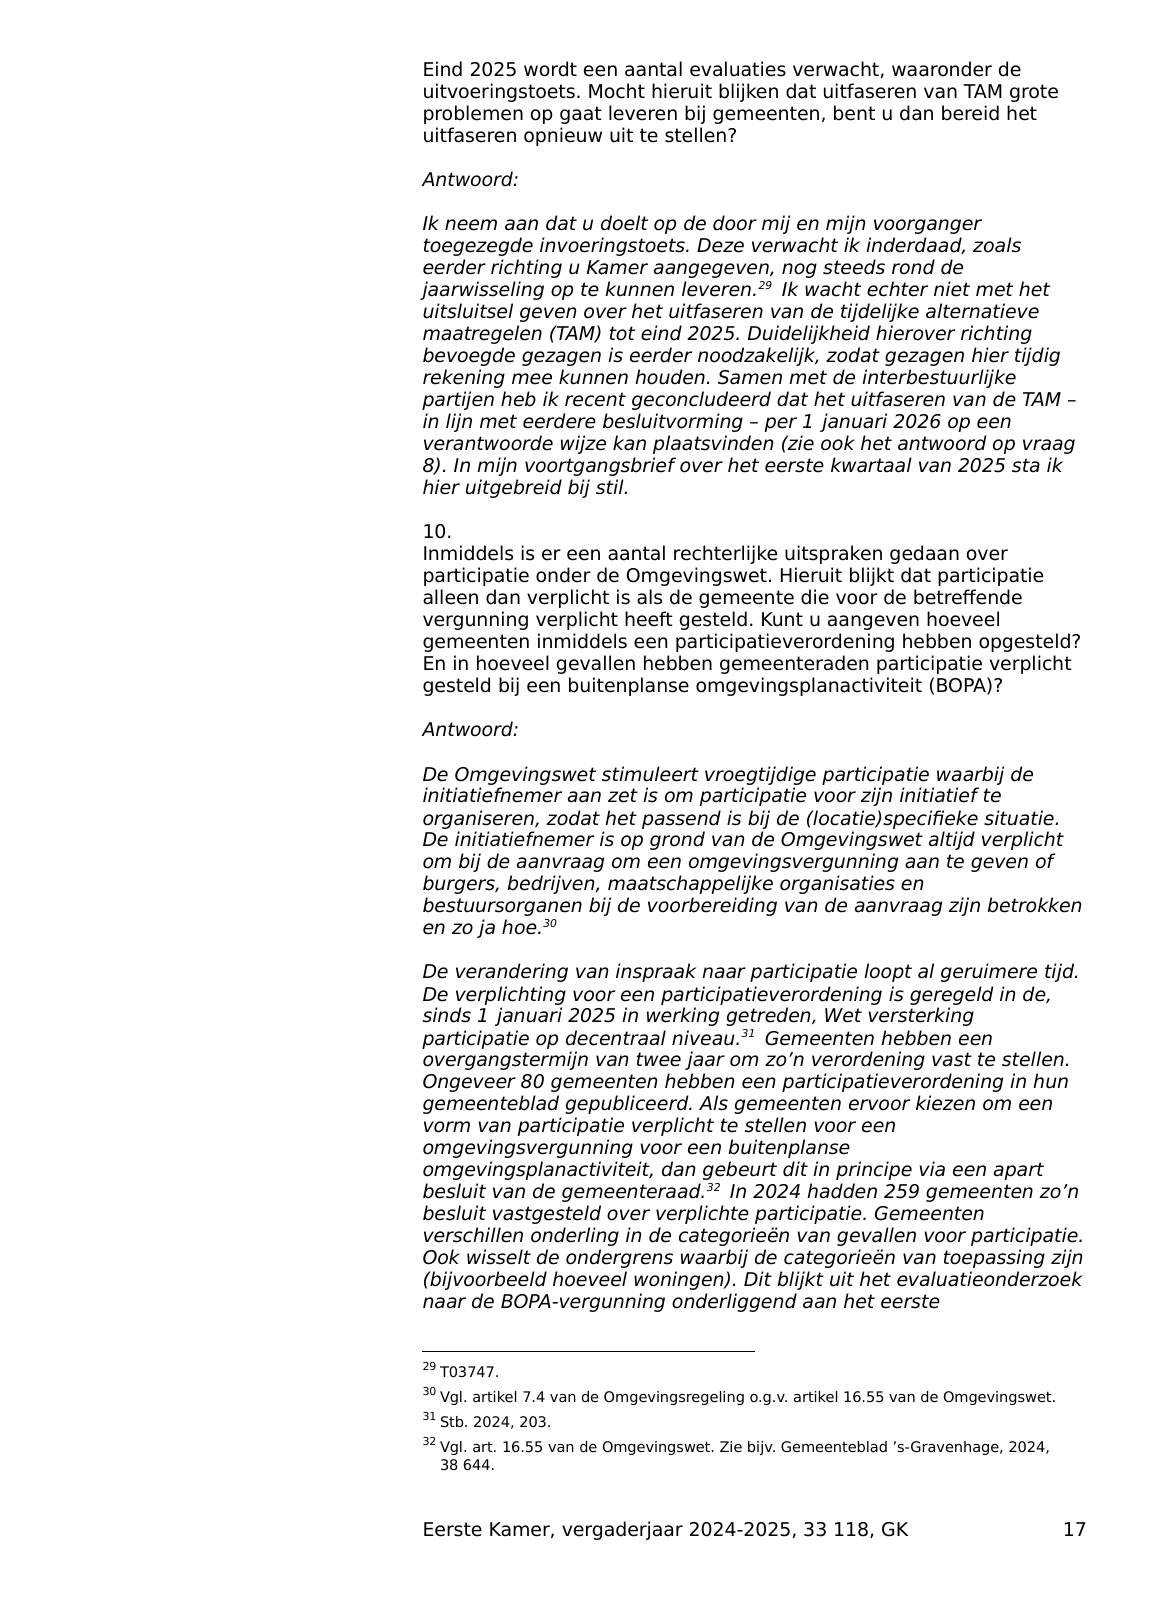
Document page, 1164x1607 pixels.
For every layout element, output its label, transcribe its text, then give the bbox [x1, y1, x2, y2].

subtitle Antwoord: [422, 719, 1087, 741]
text Ik neem aan dat u doelt op de door mij en mijn voorganger toegezegde invoeringstoets. Deze verwacht ik inderdaad, zoals eerder richting u Kamer aangegeven, nog steeds rond de jaarwisseling op te kunnen leveren. Ik wacht echter niet met het uitsluitsel geven over het uitfaseren van de tijdelijke alternatieve maatregelen (TAM) tot eind 2025. Duidelijkheid hierover richting bevoegde gezagen is eerder noodzakelijk, zodat gezagen hier tijdig rekening mee kunnen houden. Samen met de interbestuurlijke partijen heb ik recent geconcludeerd dat het uitfaseren van de TAM – in lijn met eerdere besluitvorming – per 1 januari 2026 op een verantwoorde wijze kan plaatsvinden (zie ook het antwoord op vraag 8). In mijn voortgangsbrief over het eerste kwartaal van 2025 sta ik hier uitgebreid bij stil. [422, 213, 1087, 499]
text Inmiddels is er een aantal rechterlijke uitspraken gedaan over participatie onder de Omgevingswet. Hieruit blijkt dat participatie alleen dan verplicht is als de gemeente die voor de betreffende vergunning verplicht heeft gesteld. Kunt u aangeven hoeveel gemeenten inmiddels een participatieverordening hebben opgesteld? En in hoeveel gevallen hebben gemeenteraden participatie verplicht gesteld bij een buitenplanse omgevingsplanactiviteit (BOPA)? [422, 543, 1087, 697]
text 10. [422, 521, 1087, 543]
text De Omgevingswet stimuleert vroegtijdige participatie waarbij de initiatiefnemer aan zet is om participatie voor zijn initiatief te organiseren, zodat het passend is bij de (locatie)specifieke situatie. De initiatiefnemer is op grond van de Omgevingswet altijd verplicht om bij de aanvraag om een omgevingsvergunning aan te geven of burgers, bedrijven, maatschappelijke organisaties en bestuursorganen bij de voorbereiding van de aanvraag zijn betrokken en zo ja hoe. [422, 763, 1087, 939]
subtitle Antwoord: [422, 169, 1087, 191]
text De verandering van inspraak naar participatie loopt al geruimere tijd. De verplichting voor een participatieverordening is geregeld in de, sinds 1 januari 2025 in werking getreden, Wet versterking participatie op decentraal niveau. Gemeenten hebben een overgangstermijn van twee jaar om zo’n verordening vast te stellen. Ongeveer 80 gemeenten hebben een participatieverordening in hun gemeenteblad gepubliceerd. Als gemeenten ervoor kiezen om een vorm van participatie verplicht te stellen voor een omgevingsvergunning voor een buitenplanse omgevingsplanactiviteit, dan gebeurt dit in principe via een apart besluit van de gemeenteraad. In 2024 hadden 259 gemeenten zo’n besluit vastgesteld over verplichte participatie. Gemeenten verschillen onderling in de categorieën van gevallen voor participatie. Ook wisselt de ondergrens waarbij de categorieën van toepassing zijn (bijvoorbeeld hoeveel woningen). Dit blijkt uit het evaluatieonderzoek naar de BOPA-vergunning onderliggend aan het eerste [422, 961, 1087, 1313]
text Stb. 2024, 203. [422, 1410, 1087, 1432]
text T03747. [422, 1360, 1087, 1382]
text Vgl. art. 16.55 van de Omgevingswet. Zie bijv. Gemeenteblad ’s-Gravenhage, 2024, 38 644. [422, 1435, 1087, 1474]
text Eind 2025 wordt een aantal evaluaties verwacht, waaronder de uitvoeringstoets. Mocht hieruit blijken dat uitfaseren van TAM grote problemen op gaat leveren bij gemeenten, bent u dan bereid het uitfaseren opnieuw uit te stellen? [422, 59, 1087, 147]
text Vgl. artikel 7.4 van de Omgevingsregeling o.g.v. artikel 16.55 van de Omgevingswet. [422, 1385, 1087, 1407]
